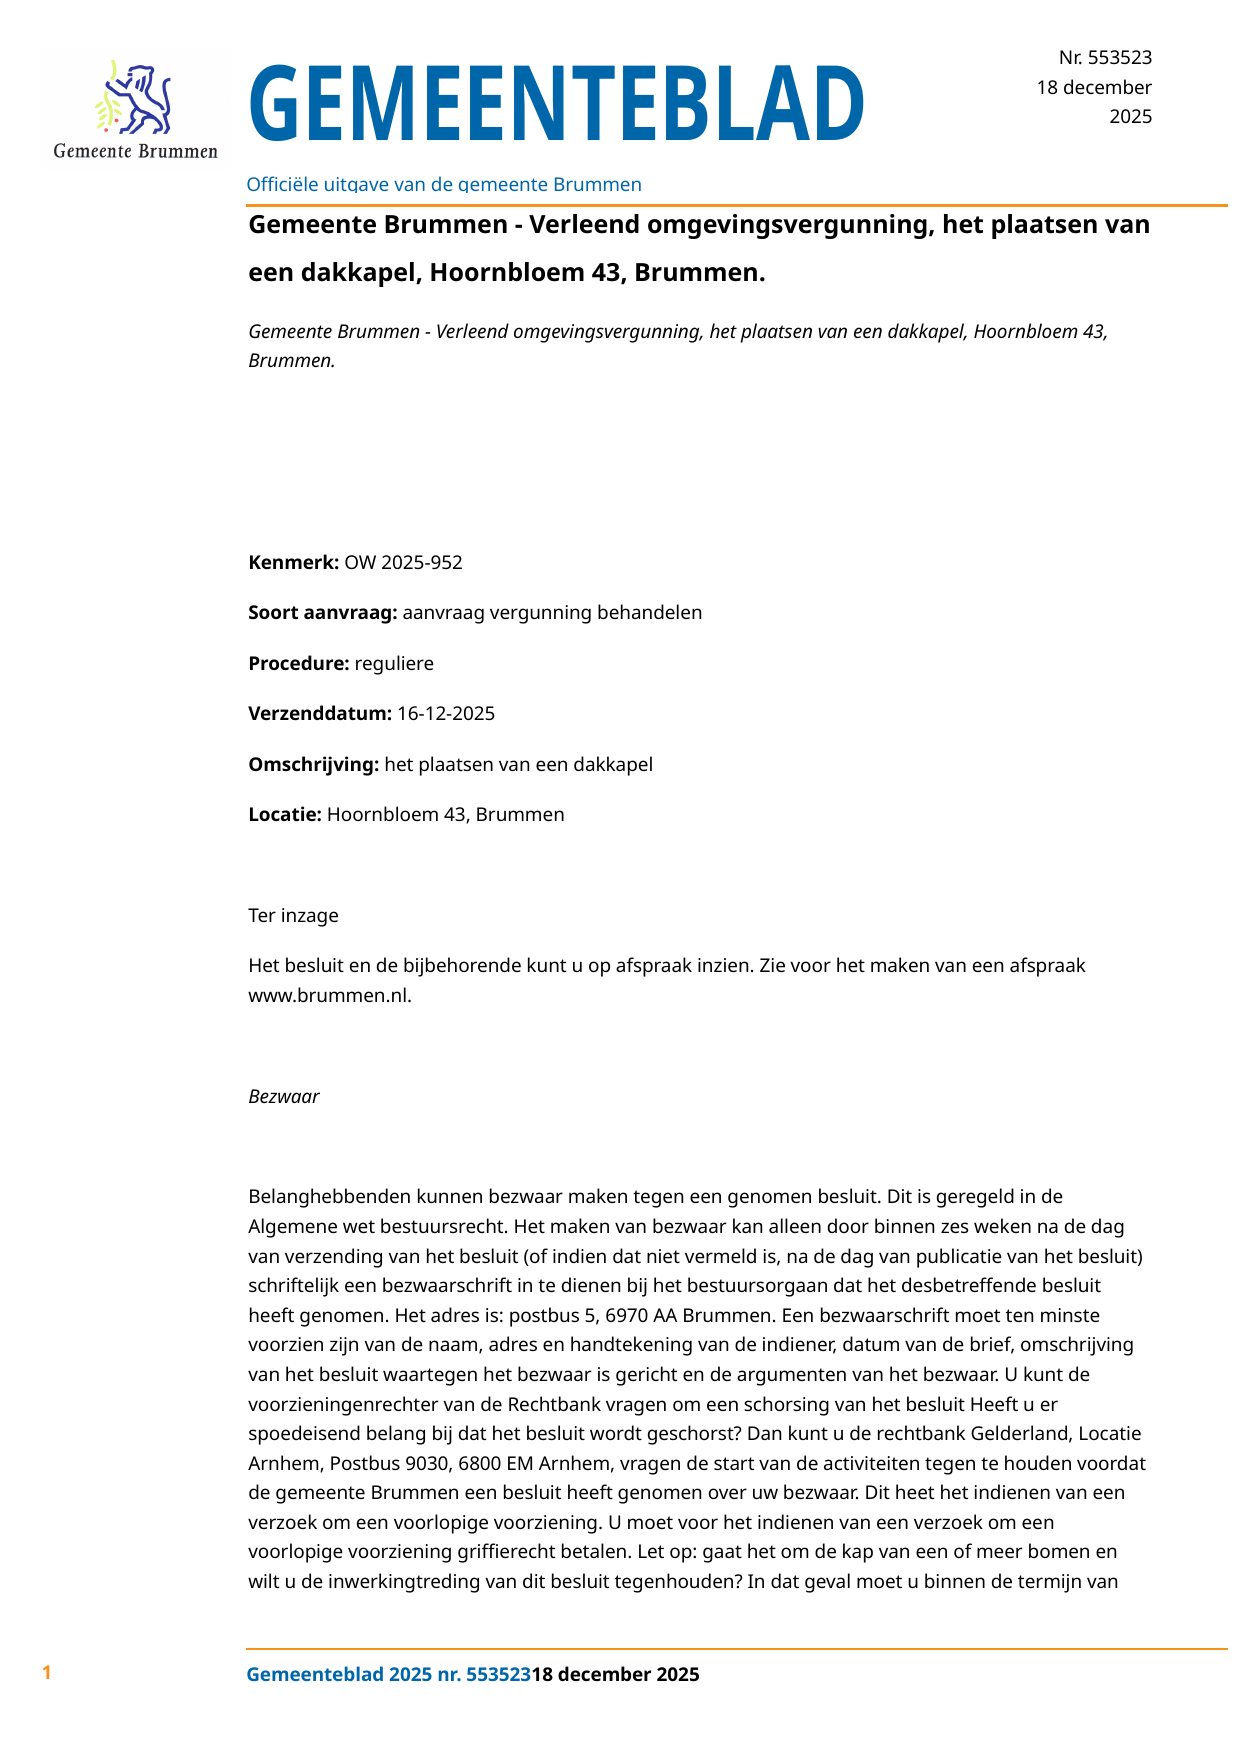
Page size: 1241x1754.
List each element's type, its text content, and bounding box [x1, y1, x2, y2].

text Bezwaar [248, 1083, 1152, 1109]
text Kenmerk: OW 2025-952 [248, 549, 1152, 575]
text Gemeente Brummen - Verleend omgevingsvergunning, het plaatsen van een dakkapel, Hoornbloem 43, Brummen. [248, 318, 1152, 373]
text Verzenddatum: 16-12-2025 [248, 700, 1152, 726]
text Het besluit en de bijbehorende kunt u op afspraak inzien. Zie voor het maken van een afspraak www.brummen.nl. [248, 952, 1152, 1008]
text Locatie: Hoornbloem 43, Brummen [248, 801, 1152, 827]
picture [41, 47, 231, 172]
text Procedure: reguliere [248, 650, 1152, 676]
text Omschrijving: het plaatsen van een dakkapel [248, 751, 1152, 777]
text Soort aanvraag: aanvraag vergunning behandelen [248, 599, 1152, 625]
text Gemeente Brummen - Verleend omgevingsvergunning, het plaatsen van een dakkapel, Hoornbloem 43, Brummen. [248, 207, 1152, 288]
text Belanghebbenden kunnen bezwaar maken tegen een genomen besluit. Dit is geregeld in de Algemene wet bestuursrecht. Het maken van bezwaar kan alleen door binnen zes weken na de dag van verzending van het besluit (of indien dat niet vermeld is, na de dag van publicatie van het besluit) schriftelijk een bezwaarschrift in te dienen bij het bestuursorgaan dat het desbetreffende besluit heeft genomen. Het adres is: postbus 5, 6970 AA Brummen. Een bezwaarschrift moet ten minste voorzien zijn van de naam, adres en handtekening van de indiener, datum van de brief, omschrijving van het besluit waartegen het bezwaar is gericht en de argumenten van het bezwaar. U kunt de voorzieningenrechter van de Rechtbank vragen om een schorsing van het besluit Heeft u er spoedeisend belang bij dat het besluit wordt geschorst? Dan kunt u de rechtbank Gelderland, Locatie Arnhem, Postbus 9030, 6800 EM Arnhem, vragen de start van de activiteiten tegen te houden voordat de gemeente Brummen een besluit heeft genomen over uw bezwaar. Dit heet het indienen van een verzoek om een voorlopige voorziening. U moet voor het indienen van een verzoek om een voorlopige voorziening griffierecht betalen. Let op: gaat het om de kap van een of meer bomen en wilt u de inwerkingtreding van dit besluit tegenhouden? In dat geval moet u binnen de termijn van [248, 1184, 1152, 1594]
text Ter inzage [248, 902, 1152, 928]
